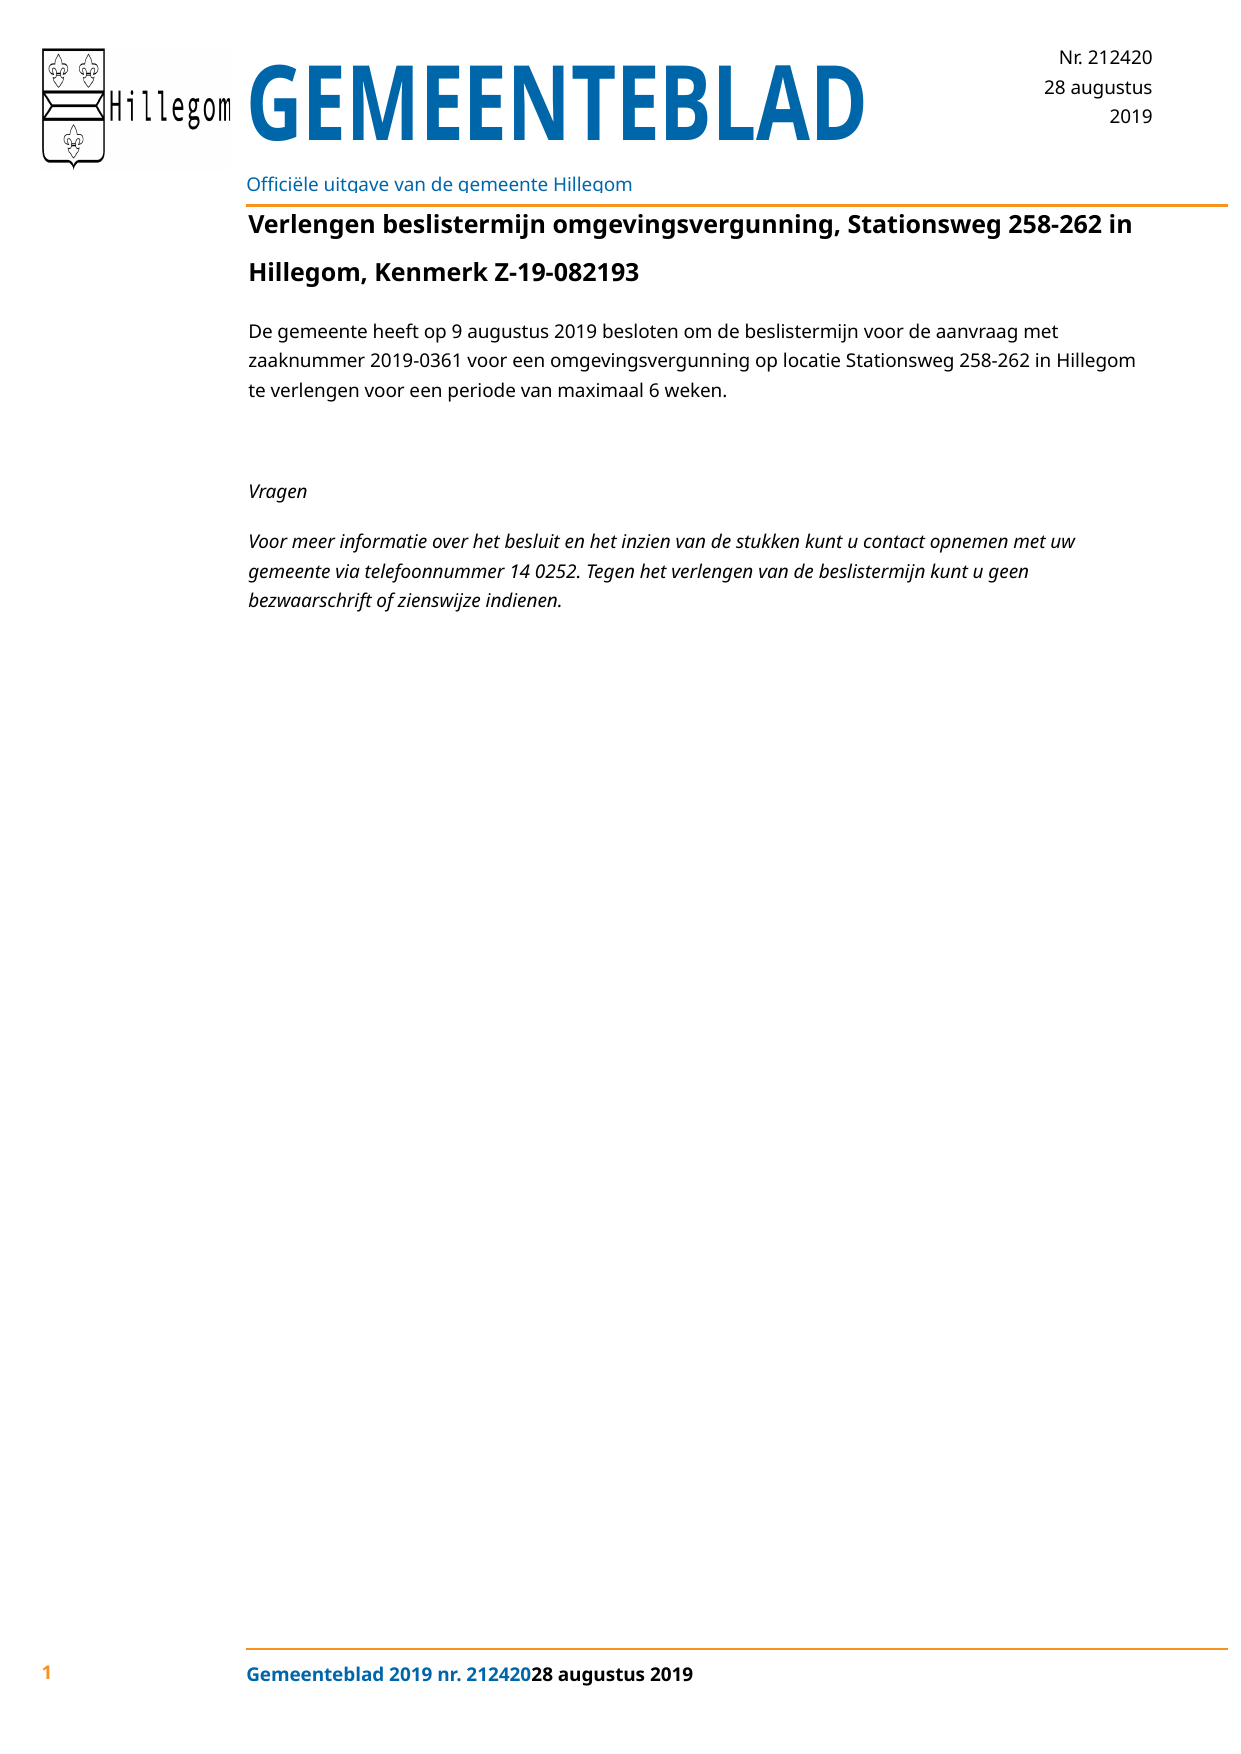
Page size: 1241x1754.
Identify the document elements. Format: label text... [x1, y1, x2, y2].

picture [41, 47, 231, 172]
text Voor meer informatie over het besluit en het inzien van de stukken kunt u contact opnemen met uw gemeente via telefoonnummer 14 0252. Tegen het verlengen van de beslistermijn kunt u geen bezwaarschrift of zienswijze indienen. [248, 528, 1152, 613]
text Verlengen beslistermijn omgevingsvergunning, Stationsweg 258-262 in Hillegom, Kenmerk Z-19-082193 [248, 207, 1152, 288]
text De gemeente heeft op 9 augustus 2019 besloten om de beslistermijn voor de aanvraag met zaaknummer 2019-0361 voor een omgevingsvergunning op locatie Stationsweg 258-262 in Hillegom te verlengen voor een periode van maximaal 6 weken. [248, 318, 1152, 403]
text Vragen [248, 478, 1152, 504]
